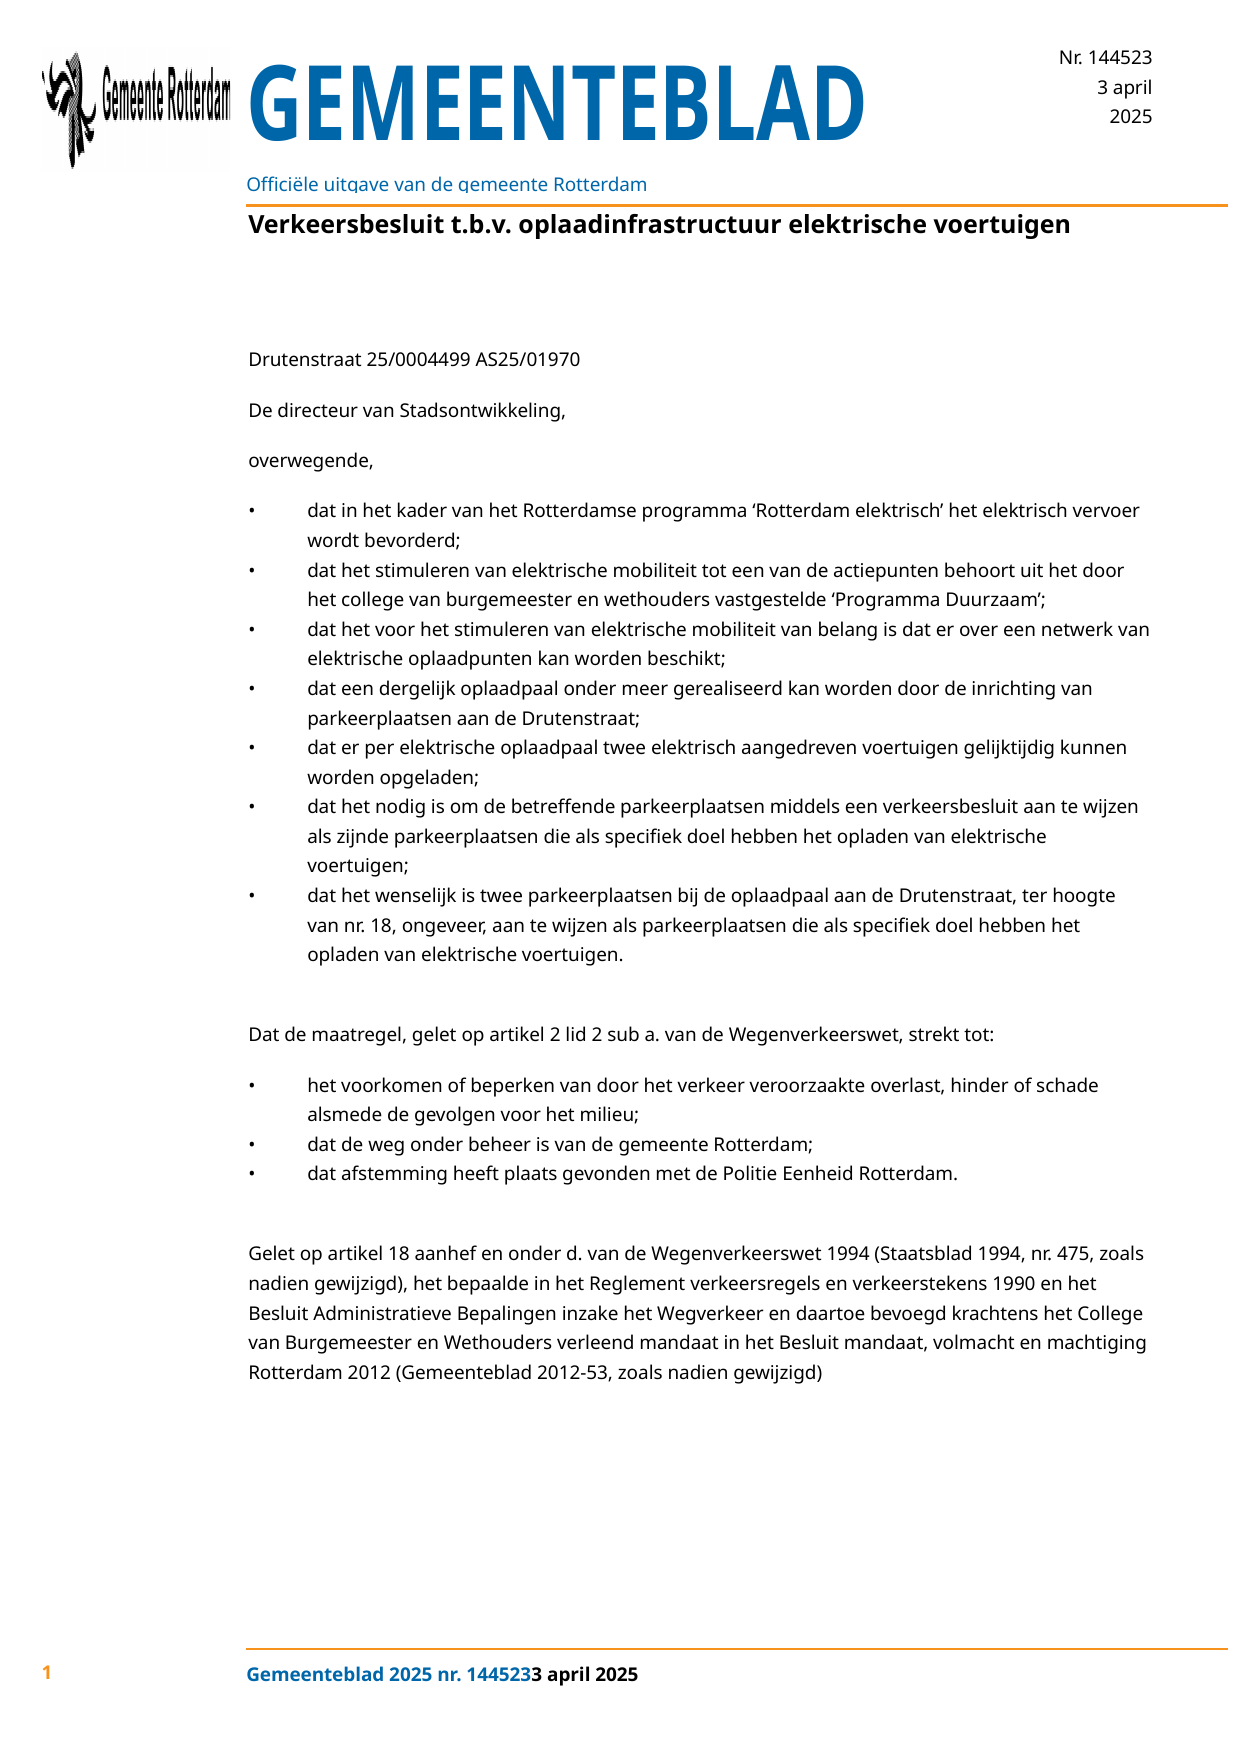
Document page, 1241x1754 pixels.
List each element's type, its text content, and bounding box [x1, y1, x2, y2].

list dat er per elektrische oplaadpaal twee elektrisch aangedreven voertuigen gelijktijdig kunnen worden opgeladen; [248, 734, 1152, 790]
text Drutenstraat 25/0004499 AS25/01970 [248, 346, 1152, 372]
text De directeur van Stadsontwikkeling, [248, 397, 1152, 423]
text overwegende, [248, 447, 1152, 473]
text Gelet op artikel 18 aanhef en onder d. van de Wegenverkeerswet 1994 (Staatsblad 1994, nr. 475, zoals nadien gewijzigd), het bepaalde in het Reglement verkeersregels en verkeerstekens 1990 en het Besluit Administratieve Bepalingen inzake het Wegverkeer en daartoe bevoegd krachtens het College van Burgemeester en Wethouders verleend mandaat in het Besluit mandaat, volmacht en machtiging Rotterdam 2012 (Gemeenteblad 2012-53, zoals nadien gewijzigd) [248, 1241, 1152, 1385]
list dat in het kader van het Rotterdamse programma ‘Rotterdam elektrisch’ het elektrisch vervoer wordt bevorderd; [248, 498, 1152, 553]
list dat het wenselijk is twee parkeerplaatsen bij de oplaadpaal aan de Drutenstraat, ter hoogte van nr. 18, ongeveer, aan te wijzen als parkeerplaatsen die als specifiek doel hebben het opladen van elektrische voertuigen. [248, 882, 1152, 967]
text Verkeersbesluit t.b.v. oplaadinfrastructuur elektrische voertuigen [248, 207, 1152, 241]
picture [41, 47, 231, 172]
list dat het voor het stimuleren van elektrische mobiliteit van belang is dat er over een netwerk van elektrische oplaadpunten kan worden beschikt; [248, 616, 1152, 671]
list dat het stimuleren van elektrische mobiliteit tot een van de actiepunten behoort uit het door het college van burgemeester en wethouders vastgestelde ‘Programma Duurzaam’; [248, 557, 1152, 612]
list dat de weg onder beheer is van de gemeente Rotterdam; [248, 1131, 1152, 1157]
text Dat de maatregel, gelet op artikel 2 lid 2 sub a. van de Wegenverkeerswet, strekt tot: [248, 1021, 1152, 1047]
list dat het nodig is om de betreffende parkeerplaatsen middels een verkeersbesluit aan te wijzen als zijnde parkeerplaatsen die als specifiek doel hebben het opladen van elektrische voertuigen; [248, 793, 1152, 878]
list dat afstemming heeft plaats gevonden met de Politie Eenheid Rotterdam. [248, 1161, 1152, 1186]
list dat een dergelijk oplaadpaal onder meer gerealiseerd kan worden door de inrichting van parkeerplaatsen aan de Drutenstraat; [248, 675, 1152, 731]
list het voorkomen of beperken van door het verkeer veroorzaakte overlast, hinder of schade alsmede de gevolgen voor het milieu; [248, 1072, 1152, 1127]
